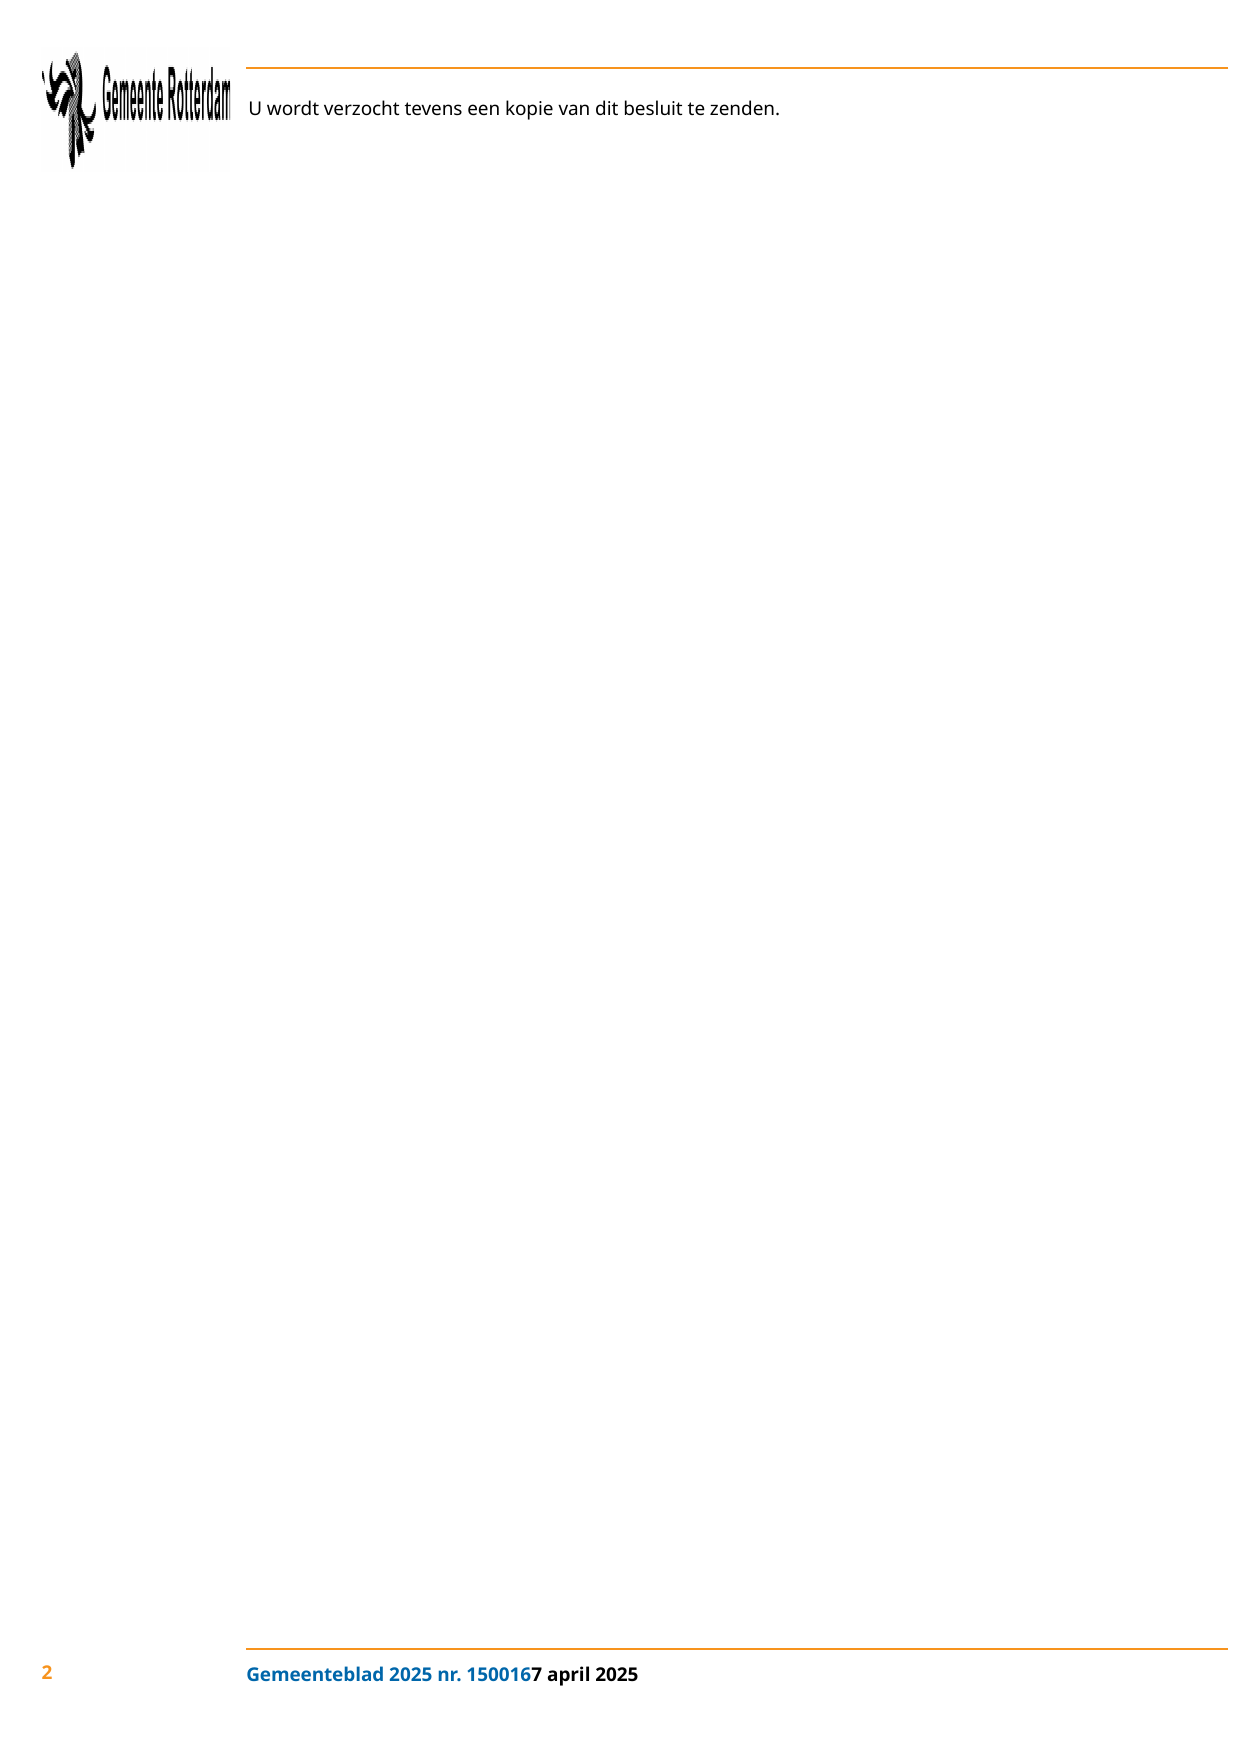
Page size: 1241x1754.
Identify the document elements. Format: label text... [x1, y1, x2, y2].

text U wordt verzocht tevens een kopie van dit besluit te zenden. [248, 95, 1152, 121]
picture [41, 47, 231, 172]
